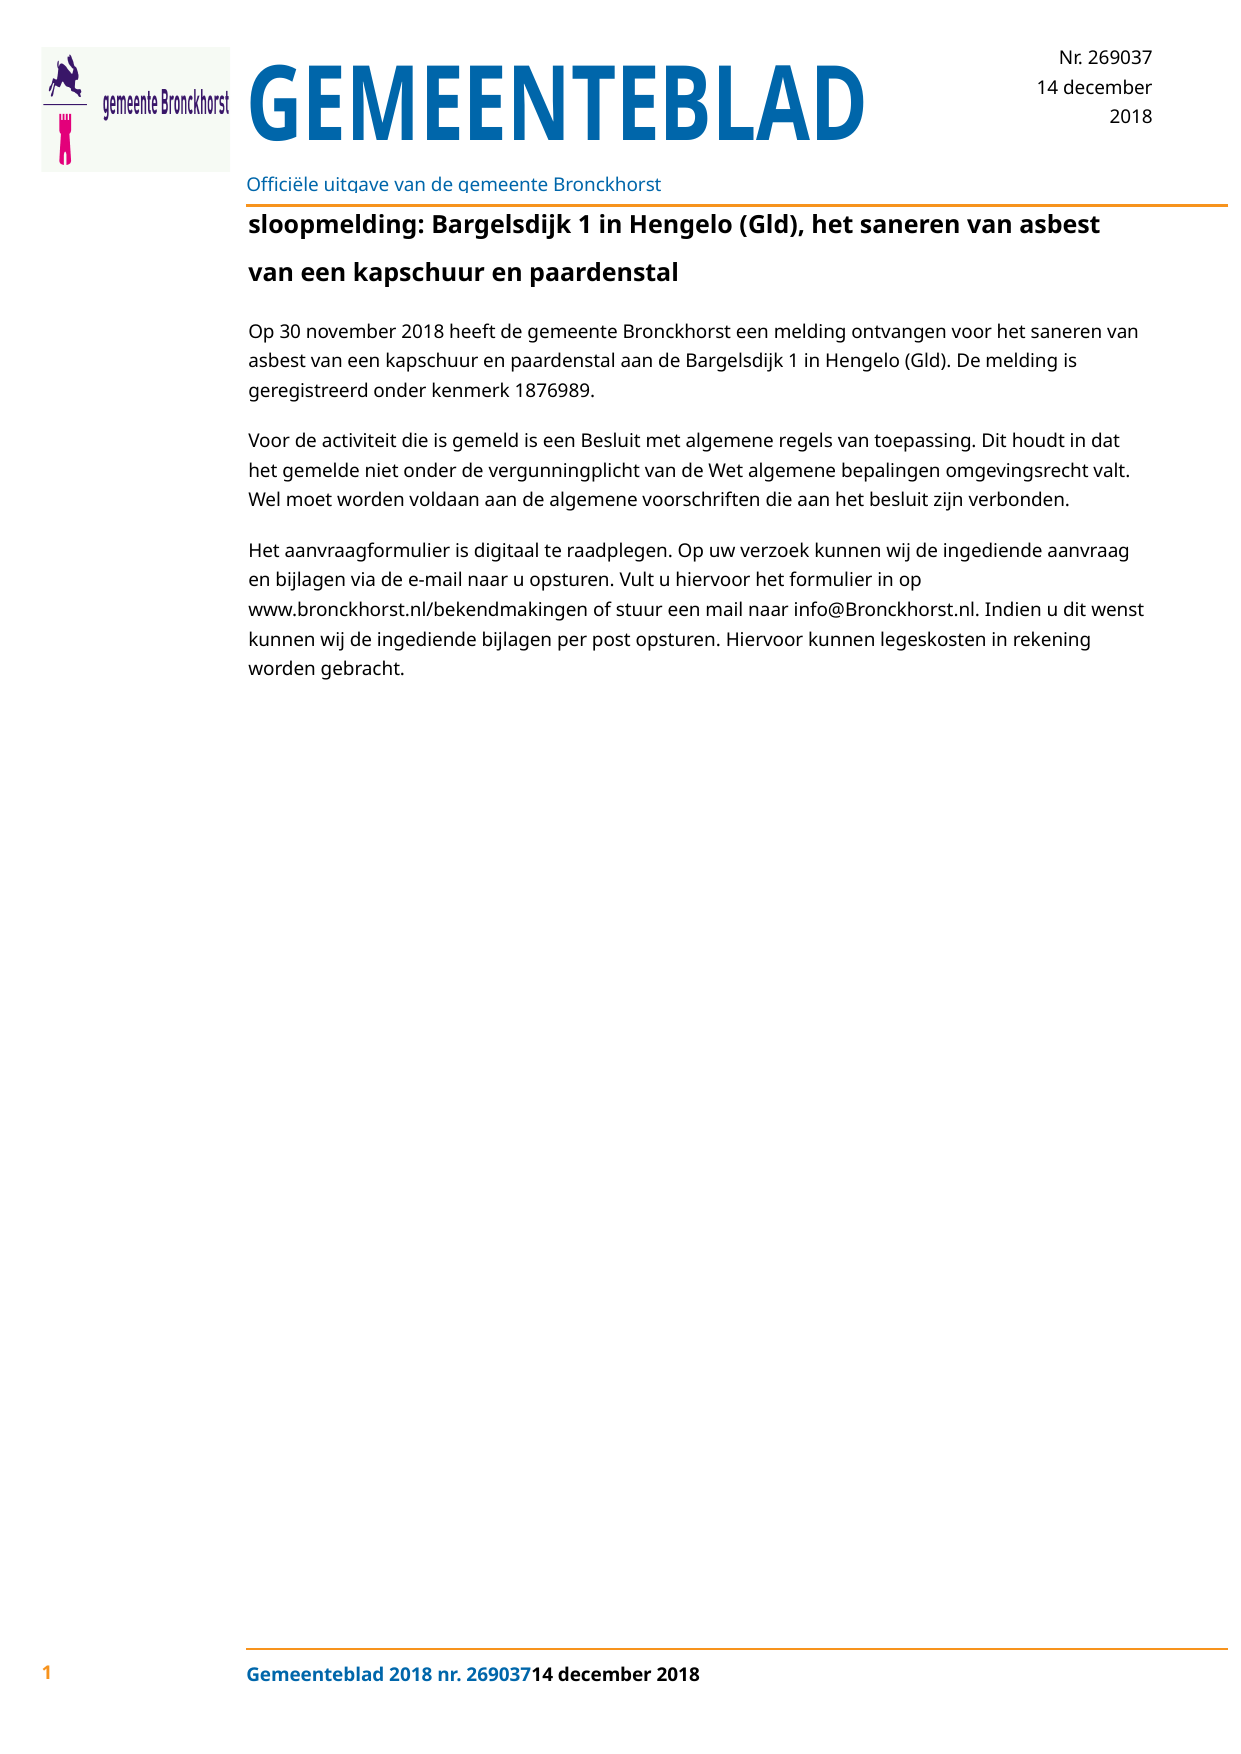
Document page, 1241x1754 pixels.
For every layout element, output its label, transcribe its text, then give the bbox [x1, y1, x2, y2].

text sloopmelding: Bargelsdijk 1 in Hengelo (Gld), het saneren van asbest van een kapschuur en paardenstal [248, 207, 1152, 288]
text Het aanvraagformulier is digitaal te raadplegen. Op uw verzoek kunnen wij de ingediende aanvraag en bijlagen via de e-mail naar u opsturen. Vult u hiervoor het formulier in op www.bronckhorst.nl/bekendmakingen of stuur een mail naar info@Bronckhorst.nl. Indien u dit wenst kunnen wij de ingediende bijlagen per post opsturen. Hiervoor kunnen legeskosten in rekening worden gebracht. [248, 537, 1152, 681]
text Voor de activiteit die is gemeld is een Besluit met algemene regels van toepassing. Dit houdt in dat het gemelde niet onder de vergunningplicht van de Wet algemene bepalingen omgevingsrecht valt. Wel moet worden voldaan aan de algemene voorschriften die aan het besluit zijn verbonden. [248, 427, 1152, 512]
picture [41, 47, 231, 172]
text Op 30 november 2018 heeft de gemeente Bronckhorst een melding ontvangen voor het saneren van asbest van een kapschuur en paardenstal aan de Bargelsdijk 1 in Hengelo (Gld). De melding is geregistreerd onder kenmerk 1876989. [248, 318, 1152, 403]
